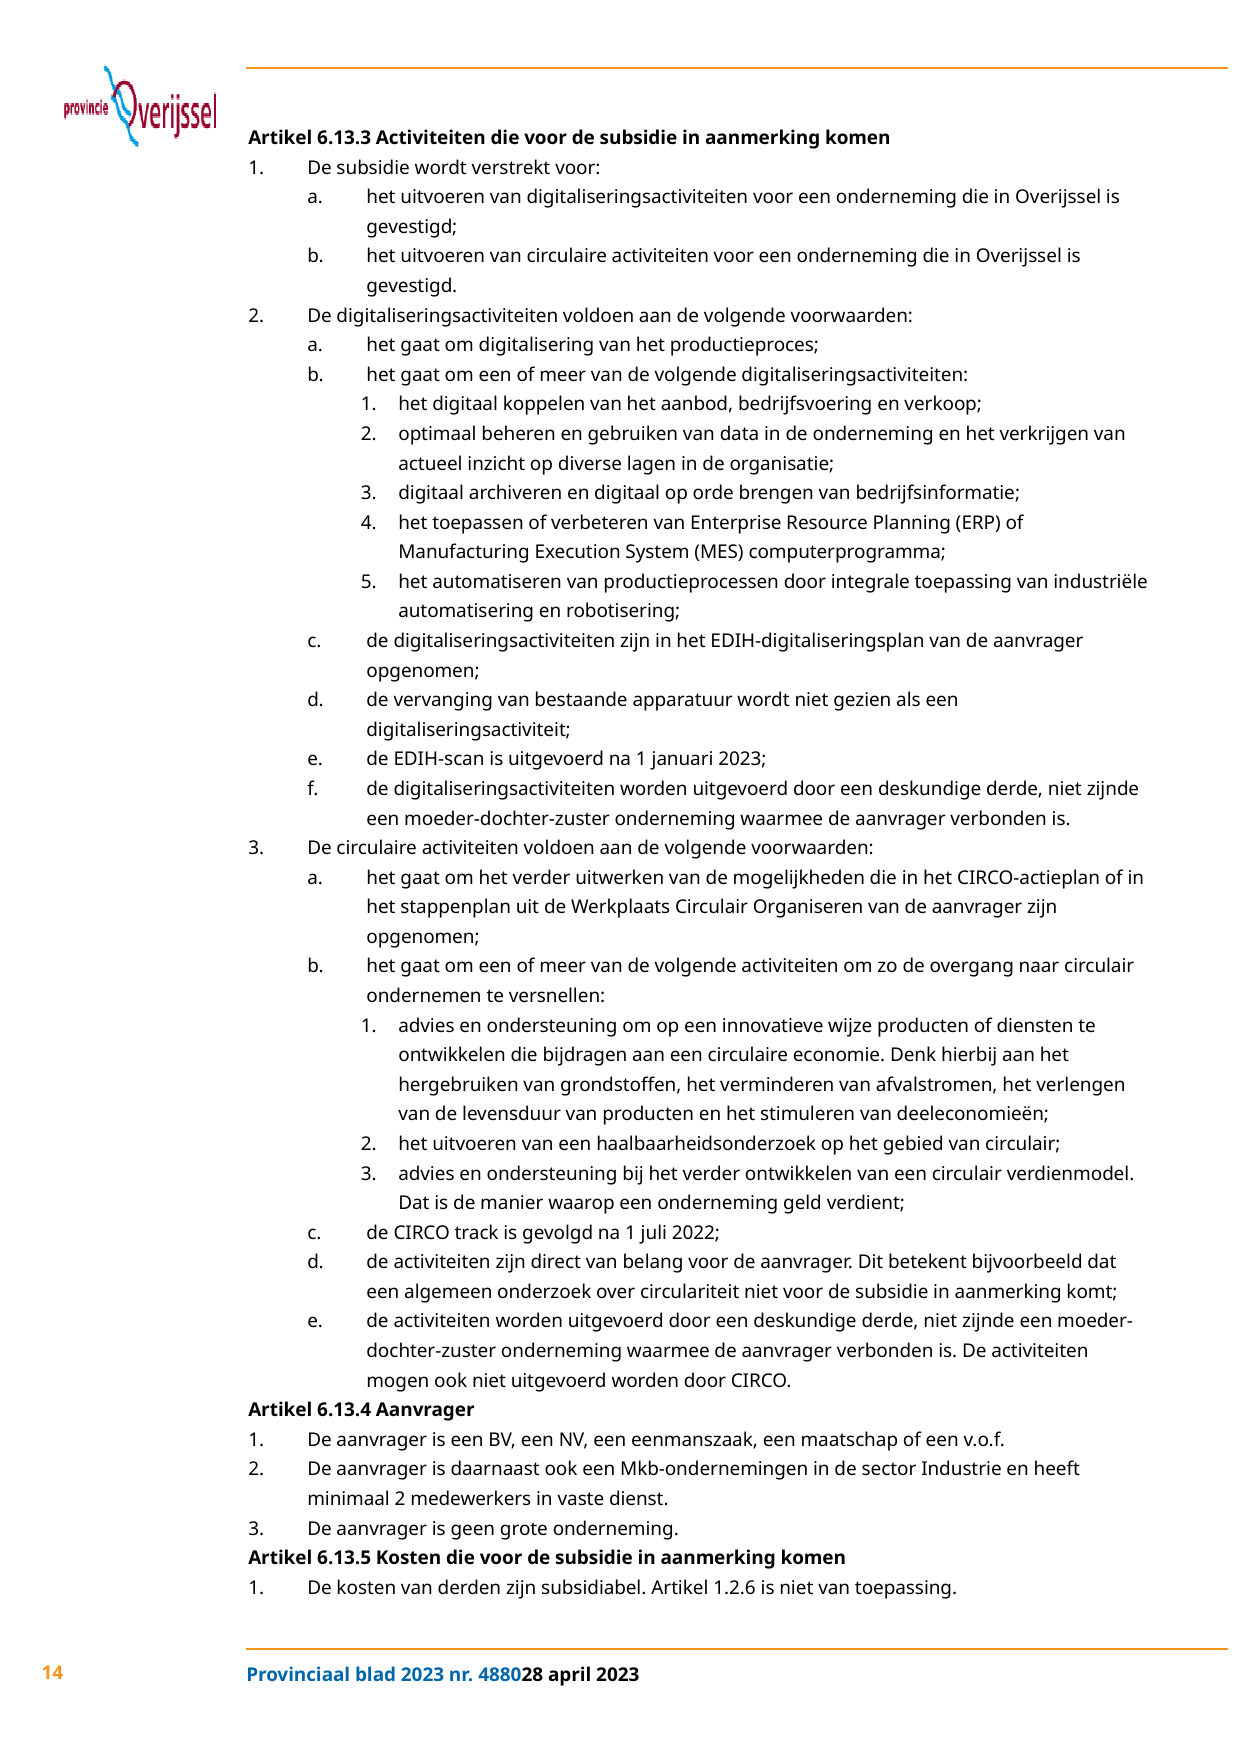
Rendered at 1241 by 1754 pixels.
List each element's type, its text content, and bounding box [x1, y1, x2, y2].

list de digitaliseringsactiviteiten worden uitgevoerd door een deskundige derde, niet zijnde een moeder-dochter-zuster onderneming waarmee de aanvrager verbonden is. [307, 775, 1152, 831]
text Artikel 6.13.4 Aanvrager [248, 1396, 1152, 1422]
list advies en ondersteuning om op een innovatieve wijze producten of diensten te ontwikkelen die bijdragen aan een circulaire economie. Denk hierbij aan het hergebruiken van grondstoffen, het verminderen van afvalstromen, het verlengen van de levensduur van producten en het stimuleren van deeleconomieën; [361, 1012, 1152, 1126]
text Artikel 6.13.3 Activiteiten die voor de subsidie in aanmerking komen [248, 124, 1152, 150]
list het automatiseren van productieprocessen door integrale toepassing van industriële automatisering en robotisering; [361, 568, 1152, 623]
picture [41, 47, 231, 172]
list het gaat om een of meer van de volgende activiteiten om zo de overgang naar circulair ondernemen te versnellen: [307, 953, 1152, 1008]
list het uitvoeren van circulaire activiteiten voor een onderneming die in Overijssel is gevestigd. [307, 243, 1152, 298]
list het toepassen of verbeteren van Enterprise Resource Planning (ERP) of Manufacturing Execution System (MES) computerprogramma; [361, 509, 1152, 564]
list De aanvrager is een BV, een NV, een eenmanszaak, een maatschap of een v.o.f. [248, 1426, 1152, 1452]
list het gaat om een of meer van de volgende digitaliseringsactiviteiten: [307, 361, 1152, 387]
list de EDIH-scan is uitgevoerd na 1 januari 2023; [307, 746, 1152, 771]
list De aanvrager is geen grote onderneming. [248, 1515, 1152, 1541]
list optimaal beheren en gebruiken van data in de onderneming en het verkrijgen van actueel inzicht op diverse lagen in de organisatie; [361, 420, 1152, 476]
list de activiteiten zijn direct van belang voor de aanvrager. Dit betekent bijvoorbeeld dat een algemeen onderzoek over circulariteit niet voor de subsidie in aanmerking komt; [307, 1248, 1152, 1304]
list de vervanging van bestaande apparatuur wordt niet gezien als een digitaliseringsactiviteit; [307, 686, 1152, 742]
list digitaal archiveren en digitaal op orde brengen van bedrijfsinformatie; [361, 479, 1152, 505]
list het uitvoeren van digitaliseringsactiviteiten voor een onderneming die in Overijssel is gevestigd; [307, 183, 1152, 239]
text Artikel 6.13.5 Kosten die voor de subsidie in aanmerking komen [248, 1544, 1152, 1570]
list De subsidie wordt verstrekt voor: [248, 154, 1152, 180]
list de digitaliseringsactiviteiten zijn in het EDIH-digitaliseringsplan van de aanvrager opgenomen; [307, 627, 1152, 683]
list advies en ondersteuning bij het verder ontwikkelen van een circulair verdienmodel. Dat is de manier waarop een onderneming geld verdient; [361, 1160, 1152, 1215]
list het uitvoeren van een haalbaarheidsonderzoek op het gebied van circulair; [361, 1130, 1152, 1156]
list het gaat om het verder uitwerken van de mogelijkheden die in het CIRCO-actieplan of in het stappenplan uit de Werkplaats Circulair Organiseren van de aanvrager zijn opgenomen; [307, 864, 1152, 949]
list De circulaire activiteiten voldoen aan de volgende voorwaarden: [248, 834, 1152, 860]
list De aanvrager is daarnaast ook een Mkb-ondernemingen in de sector Industrie en heeft minimaal 2 medewerkers in vaste dienst. [248, 1456, 1152, 1511]
list het digitaal koppelen van het aanbod, bedrijfsvoering en verkoop; [361, 391, 1152, 416]
list het gaat om digitalisering van het productieproces; [307, 331, 1152, 357]
list de activiteiten worden uitgevoerd door een deskundige derde, niet zijnde een moeder-dochter-zuster onderneming waarmee de aanvrager verbonden is. De activiteiten mogen ook niet uitgevoerd worden door CIRCO. [307, 1308, 1152, 1393]
list De kosten van derden zijn subsidiabel. Artikel 1.2.6 is niet van toepassing. [248, 1574, 1152, 1600]
list de CIRCO track is gevolgd na 1 juli 2022; [307, 1219, 1152, 1245]
list De digitaliseringsactiviteiten voldoen aan de volgende voorwaarden: [248, 302, 1152, 328]
